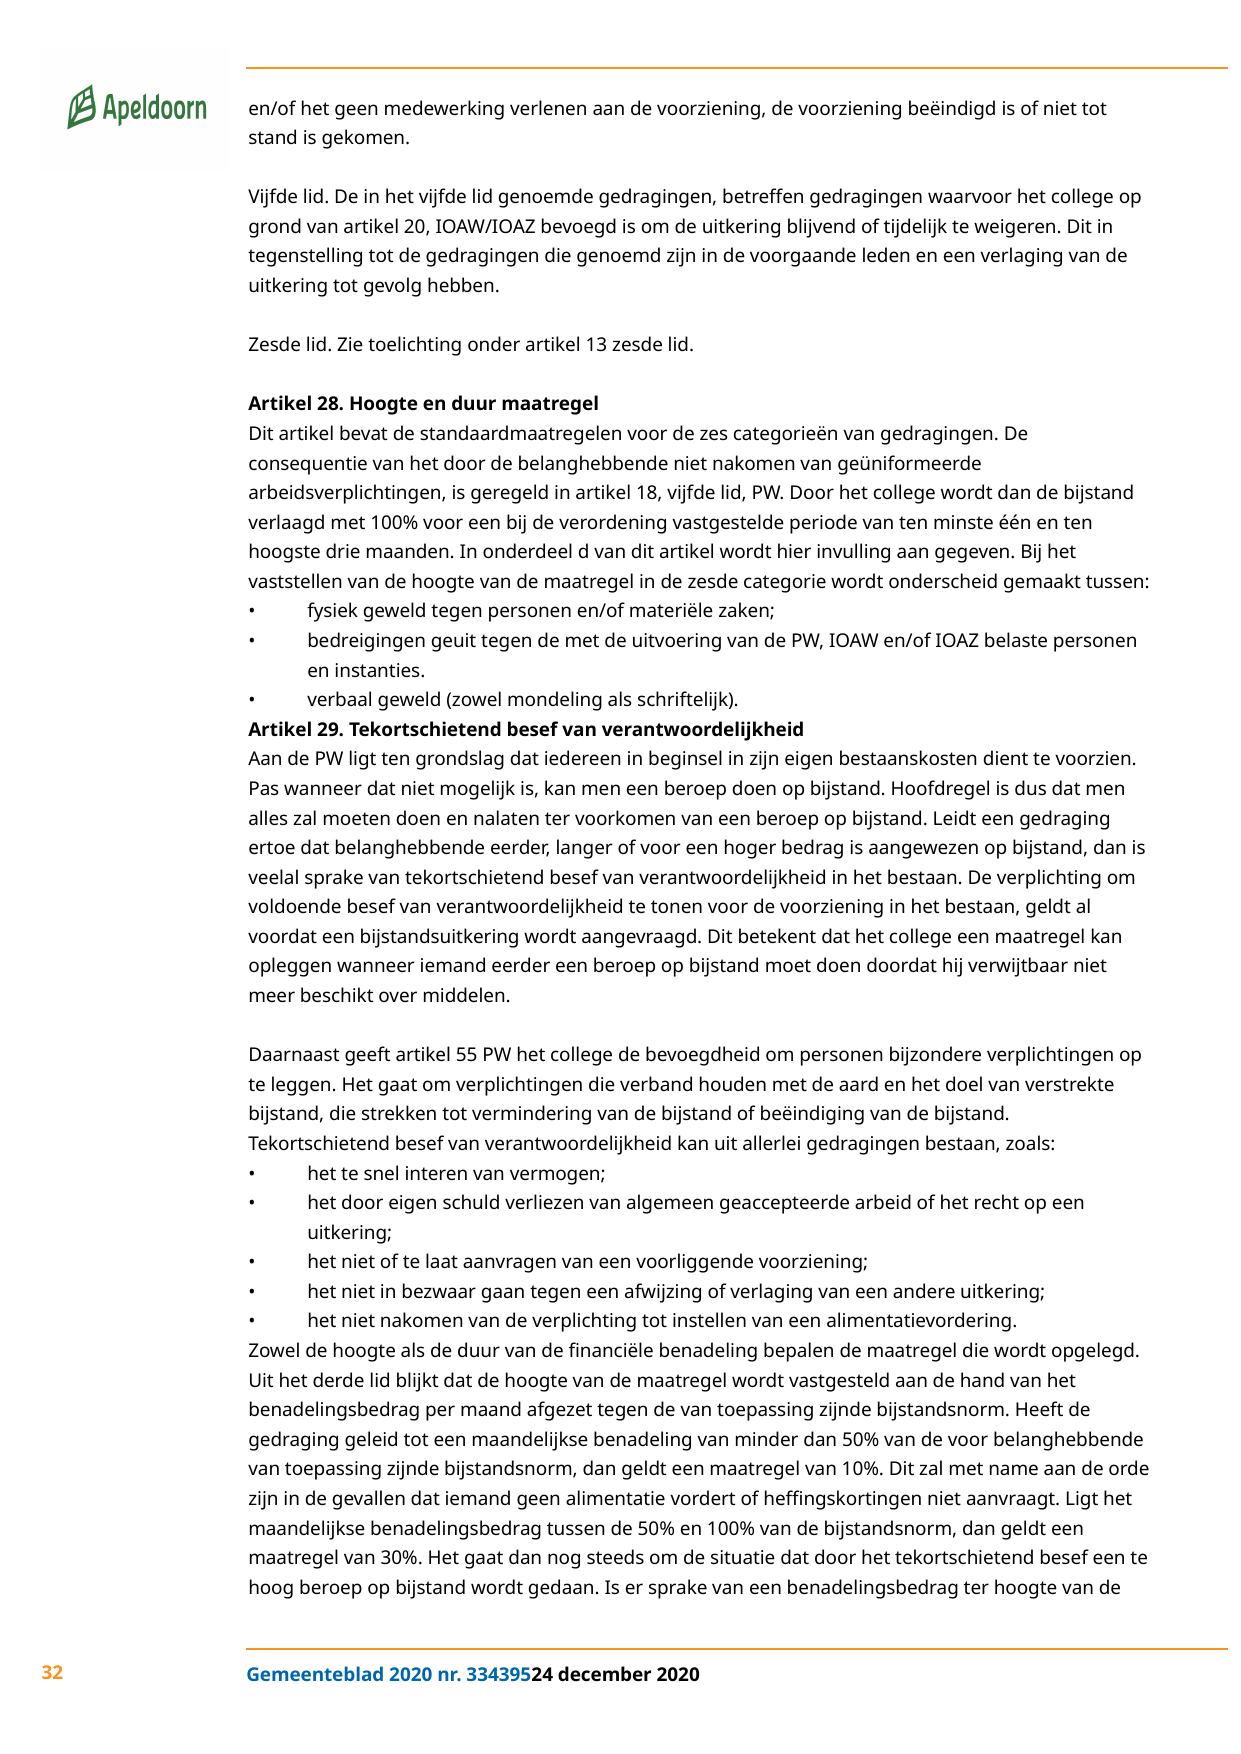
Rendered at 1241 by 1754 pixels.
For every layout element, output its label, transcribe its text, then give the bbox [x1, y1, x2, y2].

text Uit het derde lid blijkt dat de hoogte van de maatregel wordt vastgesteld aan de hand van het benadelingsbedrag per maand afgezet tegen de van toepassing zijnde bijstandsnorm. Heeft de gedraging geleid tot een maandelijkse benadeling van minder dan 50% van de voor belanghebbende van toepassing zijnde bijstandsnorm, dan geldt een maatregel van 10%. Dit zal met name aan de orde zijn in de gevallen dat iemand geen alimentatie vordert of heffingskortingen niet aanvraagt. Ligt het maandelijkse benadelingsbedrag tussen de 50% en 100% van de bijstandsnorm, dan geldt een maatregel van 30%. Het gaat dan nog steeds om de situatie dat door het tekortschietend besef een te hoog beroep op bijstand wordt gedaan. Is er sprake van een benadelingsbedrag ter hoogte van de [248, 1367, 1152, 1600]
list het door eigen schuld verliezen van algemeen geaccepteerde arbeid of het recht op een uitkering; [248, 1189, 1152, 1245]
text Aan de PW ligt ten grondslag dat iedereen in beginsel in zijn eigen bestaanskosten dient te voorzien. Pas wanneer dat niet mogelijk is, kan men een beroep doen op bijstand. Hoofdregel is dus dat men alles zal moeten doen en nalaten ter voorkomen van een beroep op bijstand. Leidt een gedraging ertoe dat belanghebbende eerder, langer of voor een hoger bedrag is aangewezen op bijstand, dan is veelal sprake van tekortschietend besef van verantwoordelijkheid in het bestaan. De verplichting om voldoende besef van verantwoordelijkheid te tonen voor de voorziening in het bestaan, geldt al voordat een bijstandsuitkering wordt aangevraagd. Dit betekent dat het college een maatregel kan opleggen wanneer iemand eerder een beroep op bijstand moet doen doordat hij verwijtbaar niet meer beschikt over middelen. [248, 746, 1152, 1008]
list bedreigingen geuit tegen de met de uitvoering van de PW, IOAW en/of IOAZ belaste personen en instanties. [248, 627, 1152, 683]
picture [41, 47, 231, 172]
text Tekortschietend besef van verantwoordelijkheid kan uit allerlei gedragingen bestaan, zoals: [248, 1130, 1152, 1156]
list het niet nakomen van de verplichting tot instellen van een alimentatievordering. [248, 1308, 1152, 1333]
text Dit artikel bevat de standaardmaatregelen voor de zes categorieën van gedragingen. De consequentie van het door de belanghebbende niet nakomen van geüniformeerde arbeidsverplichtingen, is geregeld in artikel 18, vijfde lid, PW. Door het college wordt dan de bijstand verlaagd met 100% voor een bij de verordening vastgestelde periode van ten minste één en ten hoogste drie maanden. In onderdeel d van dit artikel wordt hier invulling aan gegeven. Bij het vaststellen van de hoogte van de maatregel in de zesde categorie wordt onderscheid gemaakt tussen: [248, 420, 1152, 594]
list het te snel interen van vermogen; [248, 1160, 1152, 1186]
text Artikel 29. Tekortschietend besef van verantwoordelijkheid [248, 716, 1152, 742]
list fysiek geweld tegen personen en/of materiële zaken; [248, 598, 1152, 623]
text Artikel 28. Hoogte en duur maatregel [248, 391, 1152, 416]
text Daarnaast geeft artikel 55 PW het college de bevoegdheid om personen bijzondere verplichtingen op te leggen. Het gaat om verplichtingen die verband houden met de aard en het doel van verstrekte bijstand, die strekken tot vermindering van de bijstand of beëindiging van de bijstand. [248, 1041, 1152, 1126]
text en/of het geen medewerking verlenen aan de voorziening, de voorziening beëindigd is of niet tot stand is gekomen. [248, 95, 1152, 150]
list het niet of te laat aanvragen van een voorliggende voorziening; [248, 1248, 1152, 1274]
text Zesde lid. Zie toelichting onder artikel 13 zesde lid. [248, 331, 1152, 357]
list het niet in bezwaar gaan tegen een afwijzing of verlaging van een andere uitkering; [248, 1278, 1152, 1304]
text Vijfde lid. De in het vijfde lid genoemde gedragingen, betreffen gedragingen waarvoor het college op grond van artikel 20, IOAW/IOAZ bevoegd is om de uitkering blijvend of tijdelijk te weigeren. Dit in tegenstelling tot de gedragingen die genoemd zijn in de voorgaande leden en een verlaging van de uitkering tot gevolg hebben. [248, 183, 1152, 298]
text Zowel de hoogte als de duur van de financiële benadeling bepalen de maatregel die wordt opgelegd. [248, 1337, 1152, 1363]
list verbaal geweld (zowel mondeling als schriftelijk). [248, 686, 1152, 712]
